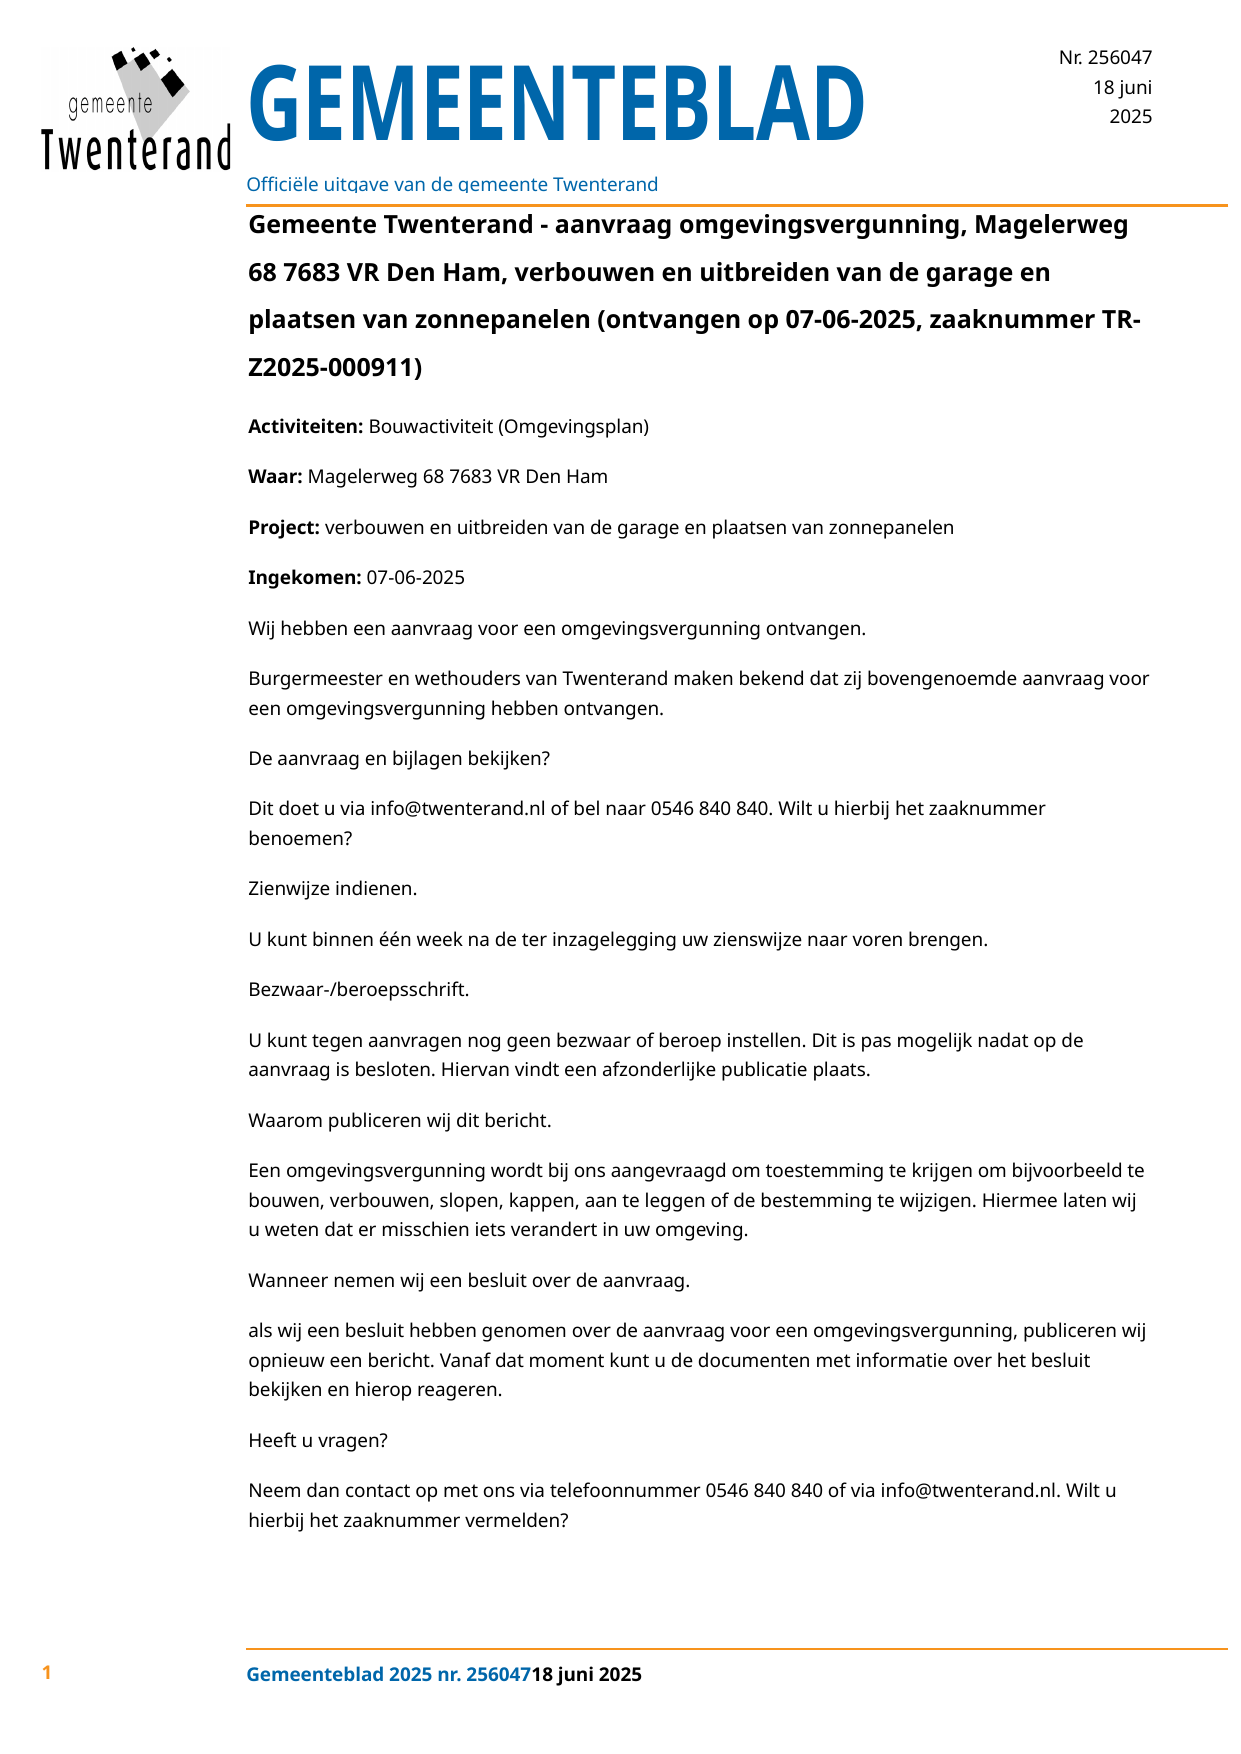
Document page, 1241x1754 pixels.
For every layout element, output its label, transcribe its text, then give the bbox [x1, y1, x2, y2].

text Een omgevingsvergunning wordt bij ons aangevraagd om toestemming te krijgen om bijvoorbeeld te bouwen, verbouwen, slopen, kappen, aan te leggen of de bestemming te wijzigen. Hiermee laten wij u weten dat er misschien iets verandert in uw omgeving. [248, 1157, 1152, 1242]
text Gemeente Twenterand - aanvraag omgevingsvergunning, Magelerweg 68 7683 VR Den Ham, verbouwen en uitbreiden van de garage en plaatsen van zonnepanelen (ontvangen op 07-06-2025, zaaknummer TR-Z2025-000911) [248, 207, 1152, 384]
text als wij een besluit hebben genomen over de aanvraag voor een omgevingsvergunning, publiceren wij opnieuw een bericht. Vanaf dat moment kunt u de documenten met informatie over het besluit bekijken en hierop reageren. [248, 1317, 1152, 1402]
text U kunt tegen aanvragen nog geen bezwaar of beroep instellen. Dit is pas mogelijk nadat op de aanvraag is besloten. Hiervan vindt een afzonderlijke publicatie plaats. [248, 1027, 1152, 1082]
text Neem dan contact op met ons via telefoonnummer 0546 840 840 of via info@twenterand.nl. Wilt u hierbij het zaaknummer vermelden? [248, 1477, 1152, 1533]
text Dit doet u via info@twenterand.nl of bel naar 0546 840 840. Wilt u hierbij het zaaknummer benoemen? [248, 796, 1152, 851]
text Waarom publiceren wij dit bericht. [248, 1107, 1152, 1133]
text Ingekomen: 07-06-2025 [248, 564, 1152, 590]
text De aanvraag en bijlagen bekijken? [248, 745, 1152, 771]
text Heeft u vragen? [248, 1427, 1152, 1453]
text Wanneer nemen wij een besluit over de aanvraag. [248, 1267, 1152, 1293]
text U kunt binnen één week na de ter inzagelegging uw zienswijze naar voren brengen. [248, 926, 1152, 952]
text Burgermeester en wethouders van Twenterand maken bekend dat zij bovengenoemde aanvraag voor een omgevingsvergunning hebben ontvangen. [248, 665, 1152, 721]
text Activiteiten: Bouwactiviteit (Omgevingsplan) [248, 413, 1152, 439]
text Waar: Magelerweg 68 7683 VR Den Ham [248, 463, 1152, 489]
text Bezwaar-/beroepsschrift. [248, 976, 1152, 1002]
text Zienwijze indienen. [248, 876, 1152, 901]
picture [41, 47, 231, 172]
text Wij hebben een aanvraag voor een omgevingsvergunning ontvangen. [248, 615, 1152, 641]
text Project: verbouwen en uitbreiden van de garage en plaatsen van zonnepanelen [248, 514, 1152, 540]
